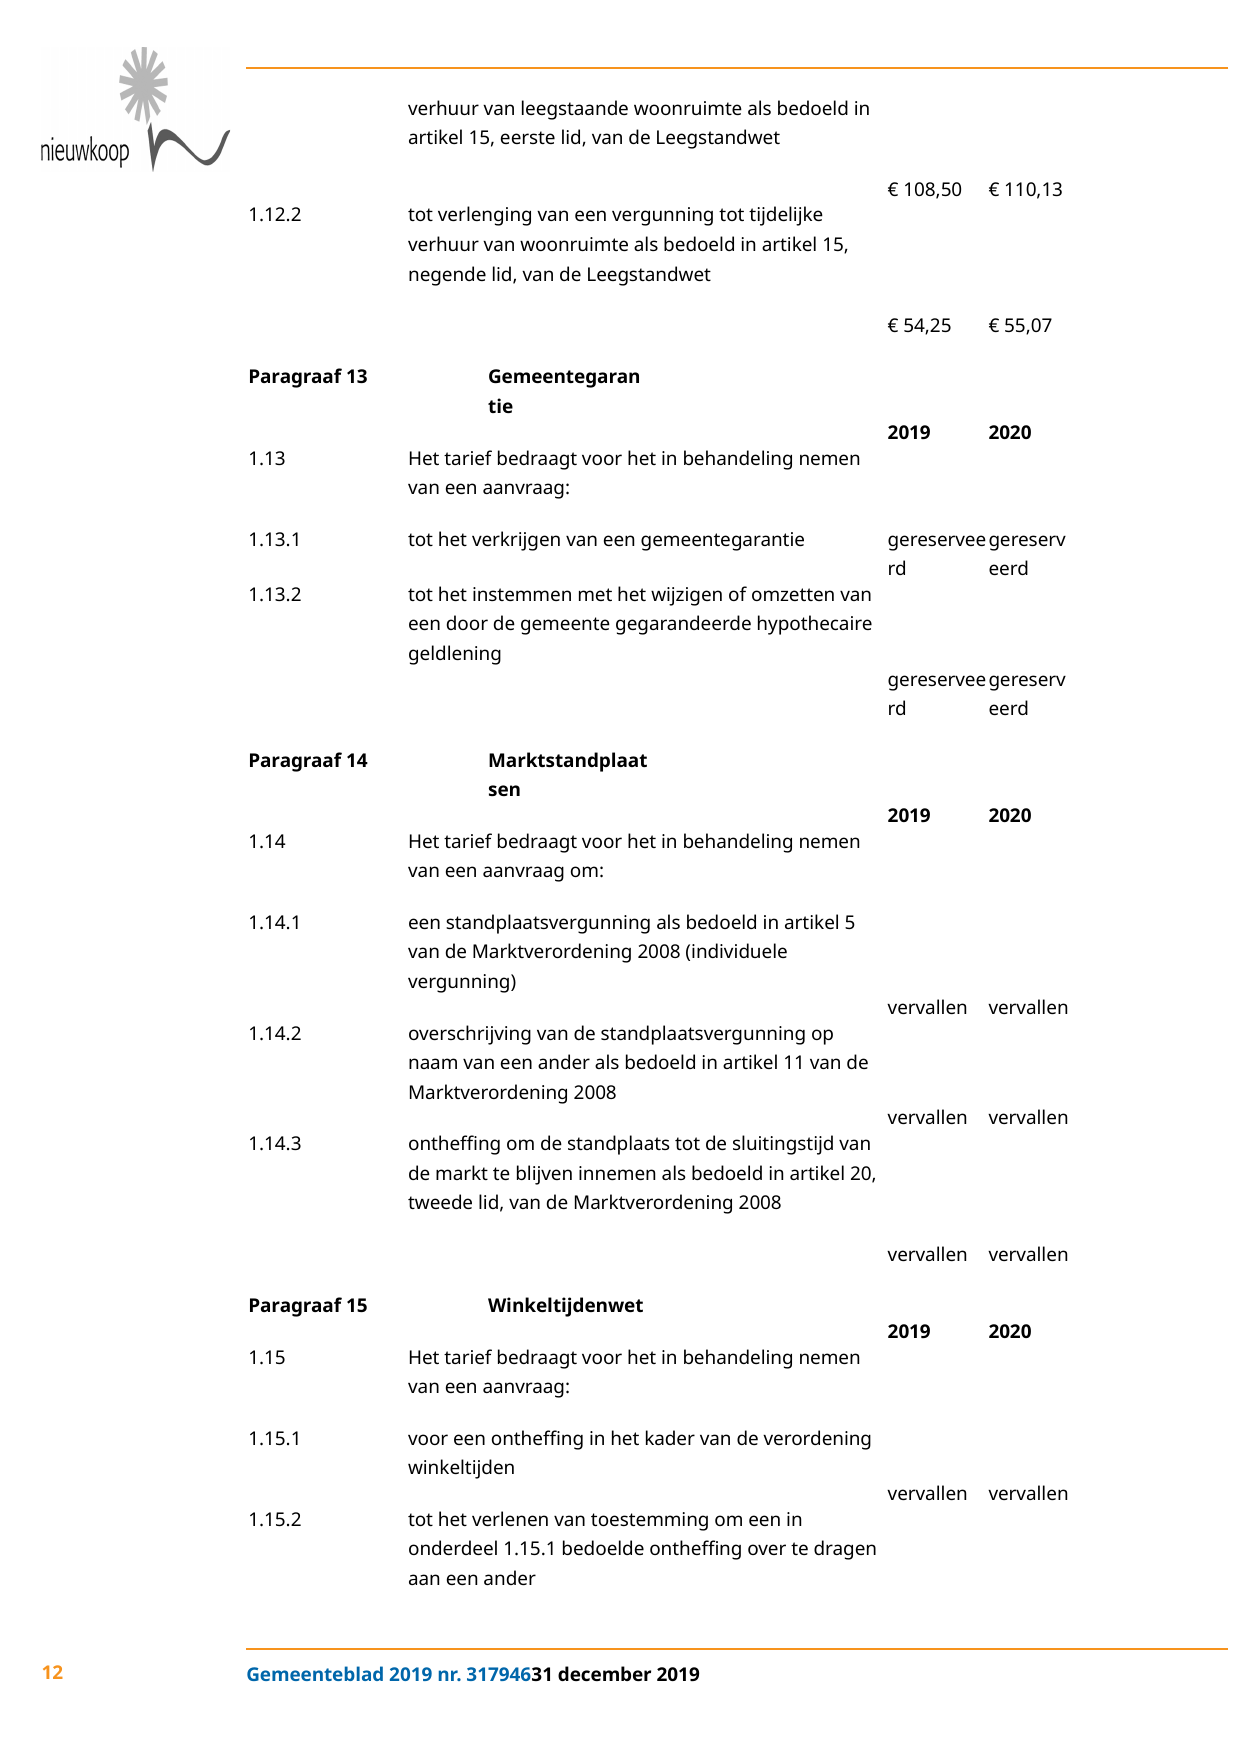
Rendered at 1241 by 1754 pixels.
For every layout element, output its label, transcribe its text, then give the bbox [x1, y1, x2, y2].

table_cell [888, 1399, 988, 1425]
table_cell 1.12.2 [248, 202, 408, 286]
table_cell [888, 364, 988, 419]
table_cell [888, 828, 988, 883]
table_cell [888, 1215, 988, 1241]
table_cell 2019 [888, 802, 988, 828]
table_cell [728, 747, 807, 802]
table_cell [648, 338, 728, 364]
table_cell [648, 364, 728, 419]
table_cell 1.13.2 [248, 581, 408, 666]
table_cell [328, 1215, 408, 1241]
table_cell 1.14.2 [248, 1020, 408, 1104]
table_cell [248, 286, 328, 312]
table_cell [328, 1241, 408, 1267]
table_cell [248, 1241, 328, 1267]
table_cell vervallen [988, 1241, 1072, 1267]
table_cell [728, 802, 807, 828]
table_cell vervallen [888, 1241, 988, 1267]
table_cell [988, 1020, 1072, 1104]
table_cell voor een ontheffing in het kader van de verordening winkeltijden [408, 1425, 887, 1480]
table_cell [488, 338, 568, 364]
table_cell [888, 883, 988, 909]
table_cell [408, 1318, 488, 1344]
table_cell € 110,13 [988, 176, 1072, 202]
table_cell [888, 1130, 988, 1215]
table_cell [728, 338, 807, 364]
table_cell [888, 1293, 988, 1318]
table_cell [408, 666, 887, 721]
table_cell verhuur van leegstaande woonruimte als bedoeld in artikel 15, eerste lid, van de Leegstandwet [408, 95, 887, 150]
table_cell [248, 176, 328, 202]
table_cell [888, 500, 988, 526]
table_cell gereserveerd [988, 666, 1072, 721]
table_cell [888, 1267, 988, 1292]
table_cell [568, 419, 648, 445]
table_cell [328, 176, 408, 202]
table_cell vervallen [988, 1105, 1072, 1130]
table_cell [408, 286, 887, 312]
table_cell ontheffing om de standplaats tot de sluitingstijd van de markt te blijven innemen als bedoeld in artikel 20, tweede lid, van de Marktverordening 2008 [408, 1130, 887, 1215]
table_cell [888, 202, 988, 286]
table_cell Winkeltijdenwet [488, 1293, 648, 1318]
table_cell [988, 1425, 1072, 1480]
table_cell gereserveerd [888, 526, 988, 581]
table_cell [648, 802, 728, 828]
table_cell [328, 883, 408, 909]
table_cell [488, 1318, 568, 1344]
table_cell overschrijving van de standplaatsvergunning op naam van een ander als bedoeld in artikel 11 van de Marktverordening 2008 [408, 1020, 887, 1104]
table_cell 2019 [888, 419, 988, 445]
table_cell Het tarief bedraagt voor het in behandeling nemen van een aanvraag om: [408, 828, 887, 883]
table_cell [568, 1267, 648, 1292]
table_cell [648, 747, 728, 802]
table_cell [488, 1267, 568, 1292]
table_cell [408, 312, 887, 338]
table_cell [248, 1399, 328, 1425]
table_cell [328, 666, 408, 721]
table_cell [248, 1267, 328, 1292]
table_cell [248, 721, 328, 747]
table_cell 2020 [988, 419, 1072, 445]
table_cell [648, 1318, 728, 1344]
table_cell 1.13 [248, 445, 408, 500]
table_cell [808, 802, 887, 828]
table_cell [328, 419, 408, 445]
table_cell € 54,25 [888, 312, 988, 338]
table_cell [488, 802, 568, 828]
table_cell [328, 802, 408, 828]
table_cell [808, 338, 887, 364]
table_cell [888, 1425, 988, 1480]
table_cell [808, 419, 887, 445]
table_cell [408, 338, 488, 364]
table_cell [408, 1267, 488, 1292]
table_cell [728, 419, 807, 445]
table_cell [408, 1215, 887, 1241]
table_cell [248, 1105, 328, 1130]
table_cell [488, 721, 568, 747]
table_cell [988, 95, 1072, 150]
table_cell [408, 721, 488, 747]
table_cell [248, 312, 328, 338]
table_cell [248, 419, 328, 445]
table_cell [808, 1318, 887, 1344]
picture [41, 47, 231, 172]
table_cell [728, 364, 807, 419]
table_cell [328, 286, 408, 312]
table_cell [808, 1267, 887, 1292]
table_cell [888, 747, 988, 802]
table_cell [728, 1293, 807, 1318]
table_cell [648, 721, 728, 747]
table_cell [988, 1344, 1072, 1399]
table_cell [888, 1020, 988, 1104]
table_cell Paragraaf 15 [248, 1293, 488, 1318]
table_cell [488, 419, 568, 445]
table_cell vervallen [888, 1480, 988, 1506]
table_cell [648, 1267, 728, 1292]
table_cell [988, 1130, 1072, 1215]
table_cell [248, 1318, 328, 1344]
table_cell [248, 883, 328, 909]
table_cell [328, 1318, 408, 1344]
table_cell [248, 150, 328, 176]
table_cell 2020 [988, 1318, 1072, 1344]
table_cell [988, 1293, 1072, 1318]
table_cell € 55,07 [988, 312, 1072, 338]
table_cell [988, 721, 1072, 747]
table_cell [328, 994, 408, 1020]
table_cell [988, 500, 1072, 526]
table_cell [328, 150, 408, 176]
table_cell [408, 1241, 887, 1267]
table_cell tot verlenging van een vergunning tot tijdelijke verhuur van woonruimte als bedoeld in artikel 15, negende lid, van de Leegstandwet [408, 202, 887, 286]
table_cell [988, 338, 1072, 364]
table_cell [328, 1480, 408, 1506]
table_cell [568, 338, 648, 364]
table_cell [808, 364, 887, 419]
table_cell Gemeentegarantie [488, 364, 648, 419]
table_cell [888, 95, 988, 150]
table_cell [888, 909, 988, 994]
table_cell vervallen [988, 994, 1072, 1020]
table_cell [988, 883, 1072, 909]
table_cell [408, 1480, 887, 1506]
table_cell vervallen [988, 1480, 1072, 1506]
table_cell [408, 150, 887, 176]
table_cell [248, 500, 328, 526]
table_cell Het tarief bedraagt voor het in behandeling nemen van een aanvraag: [408, 1344, 887, 1399]
table_cell vervallen [888, 994, 988, 1020]
table_cell [988, 909, 1072, 994]
table_cell [328, 312, 408, 338]
table_cell 1.13.1 [248, 526, 408, 581]
table_cell gereserveerd [888, 666, 988, 721]
table_cell [328, 721, 408, 747]
table_cell [248, 994, 328, 1020]
table_cell [408, 500, 887, 526]
table_cell [888, 581, 988, 666]
table_cell [988, 581, 1072, 666]
table_cell [888, 1344, 988, 1399]
table_cell [988, 1267, 1072, 1292]
table_cell [988, 445, 1072, 500]
table_cell [408, 802, 488, 828]
table_cell [408, 419, 488, 445]
table_cell [328, 500, 408, 526]
table_cell Marktstandplaatsen [488, 747, 648, 802]
table_cell [328, 1267, 408, 1292]
table_cell tot het instemmen met het wijzigen of omzetten van een door de gemeente gegarandeerde hypothecaire geldlening [408, 581, 887, 666]
table_cell 2020 [988, 802, 1072, 828]
table_cell [728, 1318, 807, 1344]
table_cell [248, 338, 328, 364]
table_cell [988, 747, 1072, 802]
table_cell [888, 1506, 988, 1591]
table_cell [728, 1267, 807, 1292]
table_cell [888, 150, 988, 176]
table_cell [988, 202, 1072, 286]
table_cell [248, 666, 328, 721]
table_cell [648, 419, 728, 445]
table_cell 1.15.2 [248, 1506, 408, 1591]
table_cell 1.15.1 [248, 1425, 408, 1480]
table_cell [988, 1215, 1072, 1241]
table_cell [408, 176, 887, 202]
table_cell [888, 286, 988, 312]
table_cell [728, 721, 807, 747]
table_cell [248, 1480, 328, 1506]
table_cell [988, 150, 1072, 176]
table_cell [408, 883, 887, 909]
table_cell [328, 1105, 408, 1130]
table_cell [888, 721, 988, 747]
table_cell [888, 338, 988, 364]
table_cell [568, 802, 648, 828]
table_cell 1.14 [248, 828, 408, 883]
table_cell [988, 1399, 1072, 1425]
table_cell 1.14.3 [248, 1130, 408, 1215]
table_cell [808, 721, 887, 747]
table_cell € 108,50 [888, 176, 988, 202]
table_cell [988, 828, 1072, 883]
table_cell vervallen [888, 1105, 988, 1130]
table_cell 1.14.1 [248, 909, 408, 994]
table_cell [888, 445, 988, 500]
table_cell [988, 286, 1072, 312]
table_cell Het tarief bedraagt voor het in behandeling nemen van een aanvraag: [408, 445, 887, 500]
table_cell gereserveerd [988, 526, 1072, 581]
table_cell [248, 802, 328, 828]
table_cell [328, 338, 408, 364]
table_cell [648, 1293, 728, 1318]
table_cell 1.15 [248, 1344, 408, 1399]
table_cell [408, 1105, 887, 1130]
table_cell [408, 1399, 887, 1425]
table_cell [248, 95, 408, 150]
table_cell Paragraaf 13 [248, 364, 488, 419]
table_cell [408, 994, 887, 1020]
table_cell [248, 1215, 328, 1241]
table_cell een standplaatsvergunning als bedoeld in artikel 5 van de Marktverordening 2008 (individuele vergunning) [408, 909, 887, 994]
table_cell [568, 721, 648, 747]
table_cell tot het verkrijgen van een gemeentegarantie [408, 526, 887, 581]
table_cell [328, 1399, 408, 1425]
table_cell [568, 1318, 648, 1344]
table_cell Paragraaf 14 [248, 747, 488, 802]
table_cell tot het verlenen van toestemming om een in onderdeel 1.15.1 bedoelde ontheffing over te dragen aan een ander [408, 1506, 887, 1591]
table_cell [808, 1293, 887, 1318]
table_cell [988, 364, 1072, 419]
table_cell [988, 1506, 1072, 1591]
table_cell [808, 747, 887, 802]
table_cell 2019 [888, 1318, 988, 1344]
